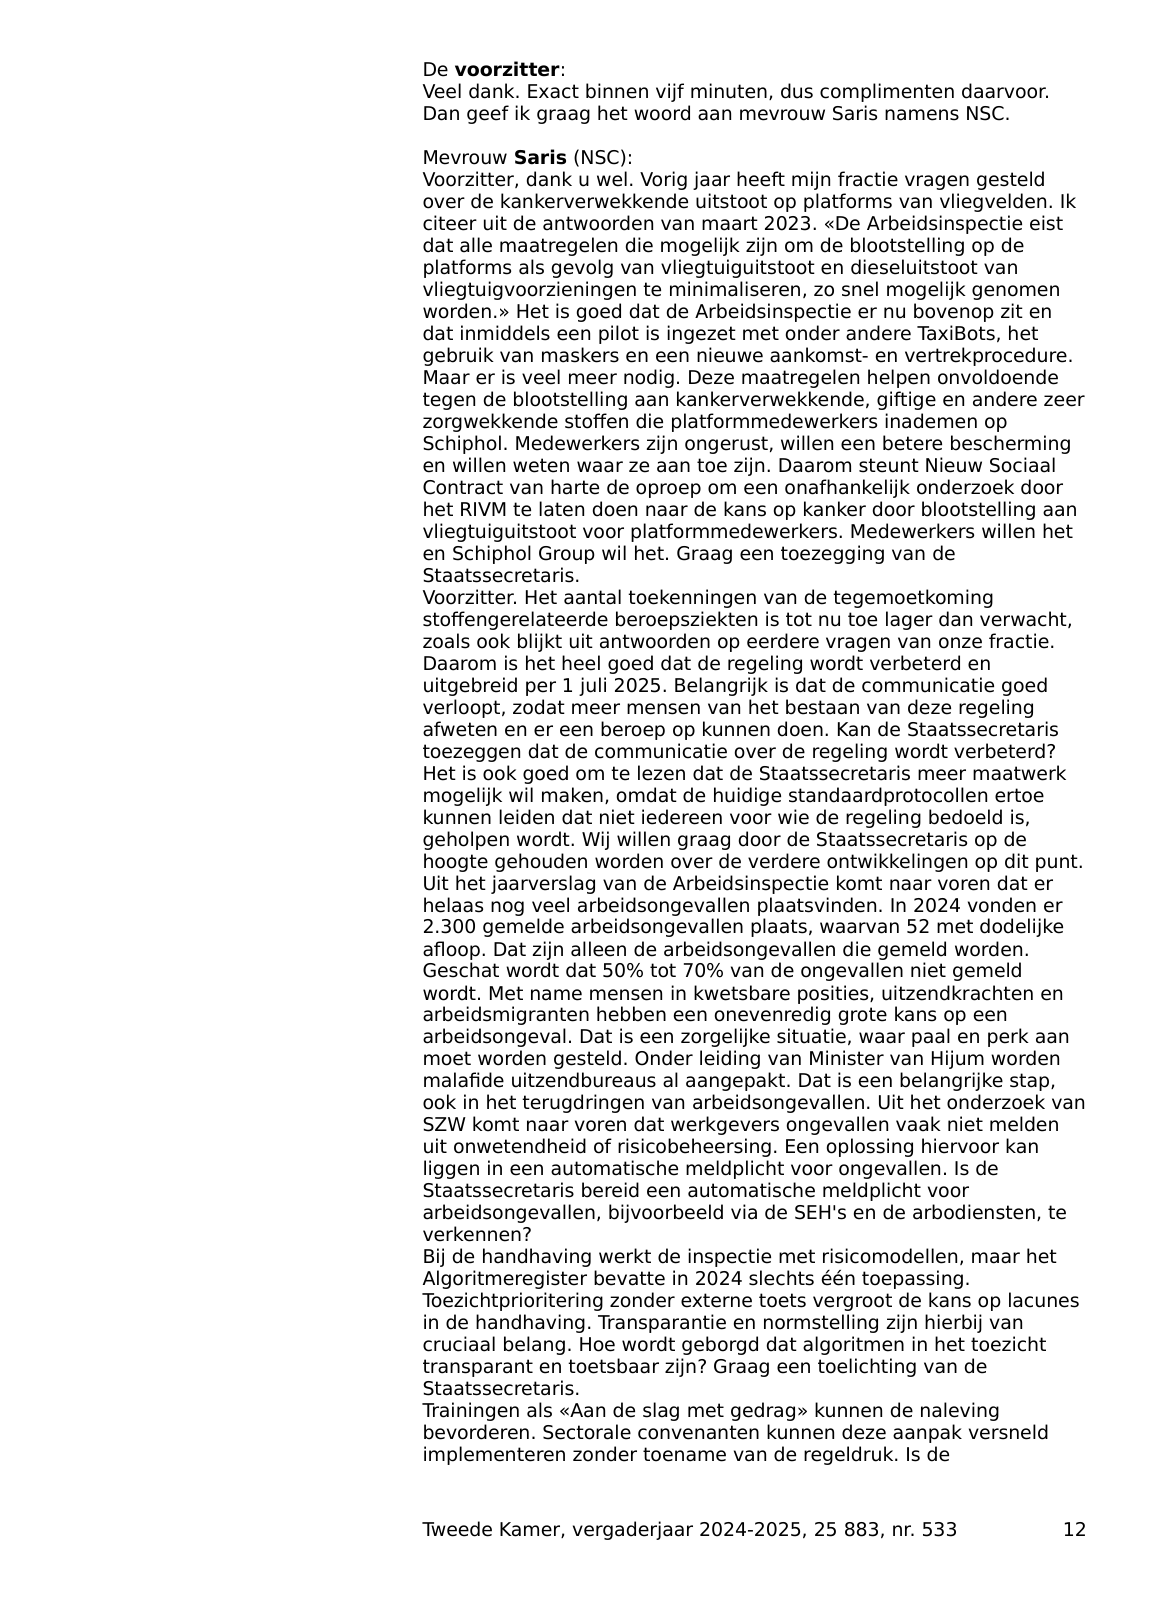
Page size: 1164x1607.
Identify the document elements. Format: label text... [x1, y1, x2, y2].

text Voorzitter. Het aantal toekenningen van de tegemoetkoming stoffengerelateerde beroepsziekten is tot nu toe lager dan verwacht, zoals ook blijkt uit antwoorden op eerdere vragen van onze fractie. Daarom is het heel goed dat de regeling wordt verbeterd en uitgebreid per 1 juli 2025. Belangrijk is dat de communicatie goed verloopt, zodat meer mensen van het bestaan van deze regeling afweten en er een beroep op kunnen doen. Kan de Staatssecretaris toezeggen dat de communicatie over de regeling wordt verbeterd? Het is ook goed om te lezen dat de Staatssecretaris meer maatwerk mogelijk wil maken, omdat de huidige standaardprotocollen ertoe kunnen leiden dat niet iedereen voor wie de regeling bedoeld is, geholpen wordt. Wij willen graag door de Staatssecretaris op de hoogte gehouden worden over de verdere ontwikkelingen op dit punt. [422, 587, 1087, 872]
text Mevrouw Saris (NSC): [422, 147, 1087, 169]
text De voorzitter: [422, 59, 1087, 81]
text Voorzitter, dank u wel. Vorig jaar heeft mijn fractie vragen gesteld over de kankerverwekkende uitstoot op platforms van vliegvelden. Ik citeer uit de antwoorden van maart 2023. «De Arbeidsinspectie eist dat alle maatregelen die mogelijk zijn om de blootstelling op de platforms als gevolg van vliegtuiguitstoot en dieseluitstoot van vliegtuigvoorzieningen te minimaliseren, zo snel mogelijk genomen worden.» Het is goed dat de Arbeidsinspectie er nu bovenop zit en dat inmiddels een pilot is ingezet met onder andere TaxiBots, het gebruik van maskers en een nieuwe aankomst- en vertrekprocedure. Maar er is veel meer nodig. Deze maatregelen helpen onvoldoende tegen de blootstelling aan kankerverwekkende, giftige en andere zeer zorgwekkende stoffen die platformmedewerkers inademen op Schiphol. Medewerkers zijn ongerust, willen een betere bescherming en willen weten waar ze aan toe zijn. Daarom steunt Nieuw Sociaal Contract van harte de oproep om een onafhankelijk onderzoek door het RIVM te laten doen naar de kans op kanker door blootstelling aan vliegtuiguitstoot voor platformmedewerkers. Medewerkers willen het en Schiphol Group wil het. Graag een toezegging van de Staatssecretaris. [422, 169, 1087, 587]
text Trainingen als «Aan de slag met gedrag» kunnen de naleving bevorderen. Sectorale convenanten kunnen deze aanpak versneld implementeren zonder toename van de regeldruk. Is de [422, 1400, 1087, 1466]
text Bij de handhaving werkt de inspectie met risicomodellen, maar het Algoritmeregister bevatte in 2024 slechts één toepassing. Toezichtprioritering zonder externe toets vergroot de kans op lacunes in de handhaving. Transparantie en normstelling zijn hierbij van cruciaal belang. Hoe wordt geborgd dat algoritmen in het toezicht transparant en toetsbaar zijn? Graag een toelichting van de Staatssecretaris. [422, 1246, 1087, 1400]
text Uit het jaarverslag van de Arbeidsinspectie komt naar voren dat er helaas nog veel arbeidsongevallen plaatsvinden. In 2024 vonden er 2.300 gemelde arbeidsongevallen plaats, waarvan 52 met dodelijke afloop. Dat zijn alleen de arbeidsongevallen die gemeld worden. Geschat wordt dat 50% tot 70% van de ongevallen niet gemeld wordt. Met name mensen in kwetsbare posities, uitzendkrachten en arbeidsmigranten hebben een onevenredig grote kans op een arbeidsongeval. Dat is een zorgelijke situatie, waar paal en perk aan moet worden gesteld. Onder leiding van Minister van Hijum worden malafide uitzendbureaus al aangepakt. Dat is een belangrijke stap, ook in het terugdringen van arbeidsongevallen. Uit het onderzoek van SZW komt naar voren dat werkgevers ongevallen vaak niet melden uit onwetendheid of risicobeheersing. Een oplossing hiervoor kan liggen in een automatische meldplicht voor ongevallen. Is de Staatssecretaris bereid een automatische meldplicht voor arbeidsongevallen, bijvoorbeeld via de SEH's en de arbodiensten, te verkennen? [422, 872, 1087, 1246]
text Veel dank. Exact binnen vijf minuten, dus complimenten daarvoor. Dan geef ik graag het woord aan mevrouw Saris namens NSC. [422, 81, 1087, 125]
